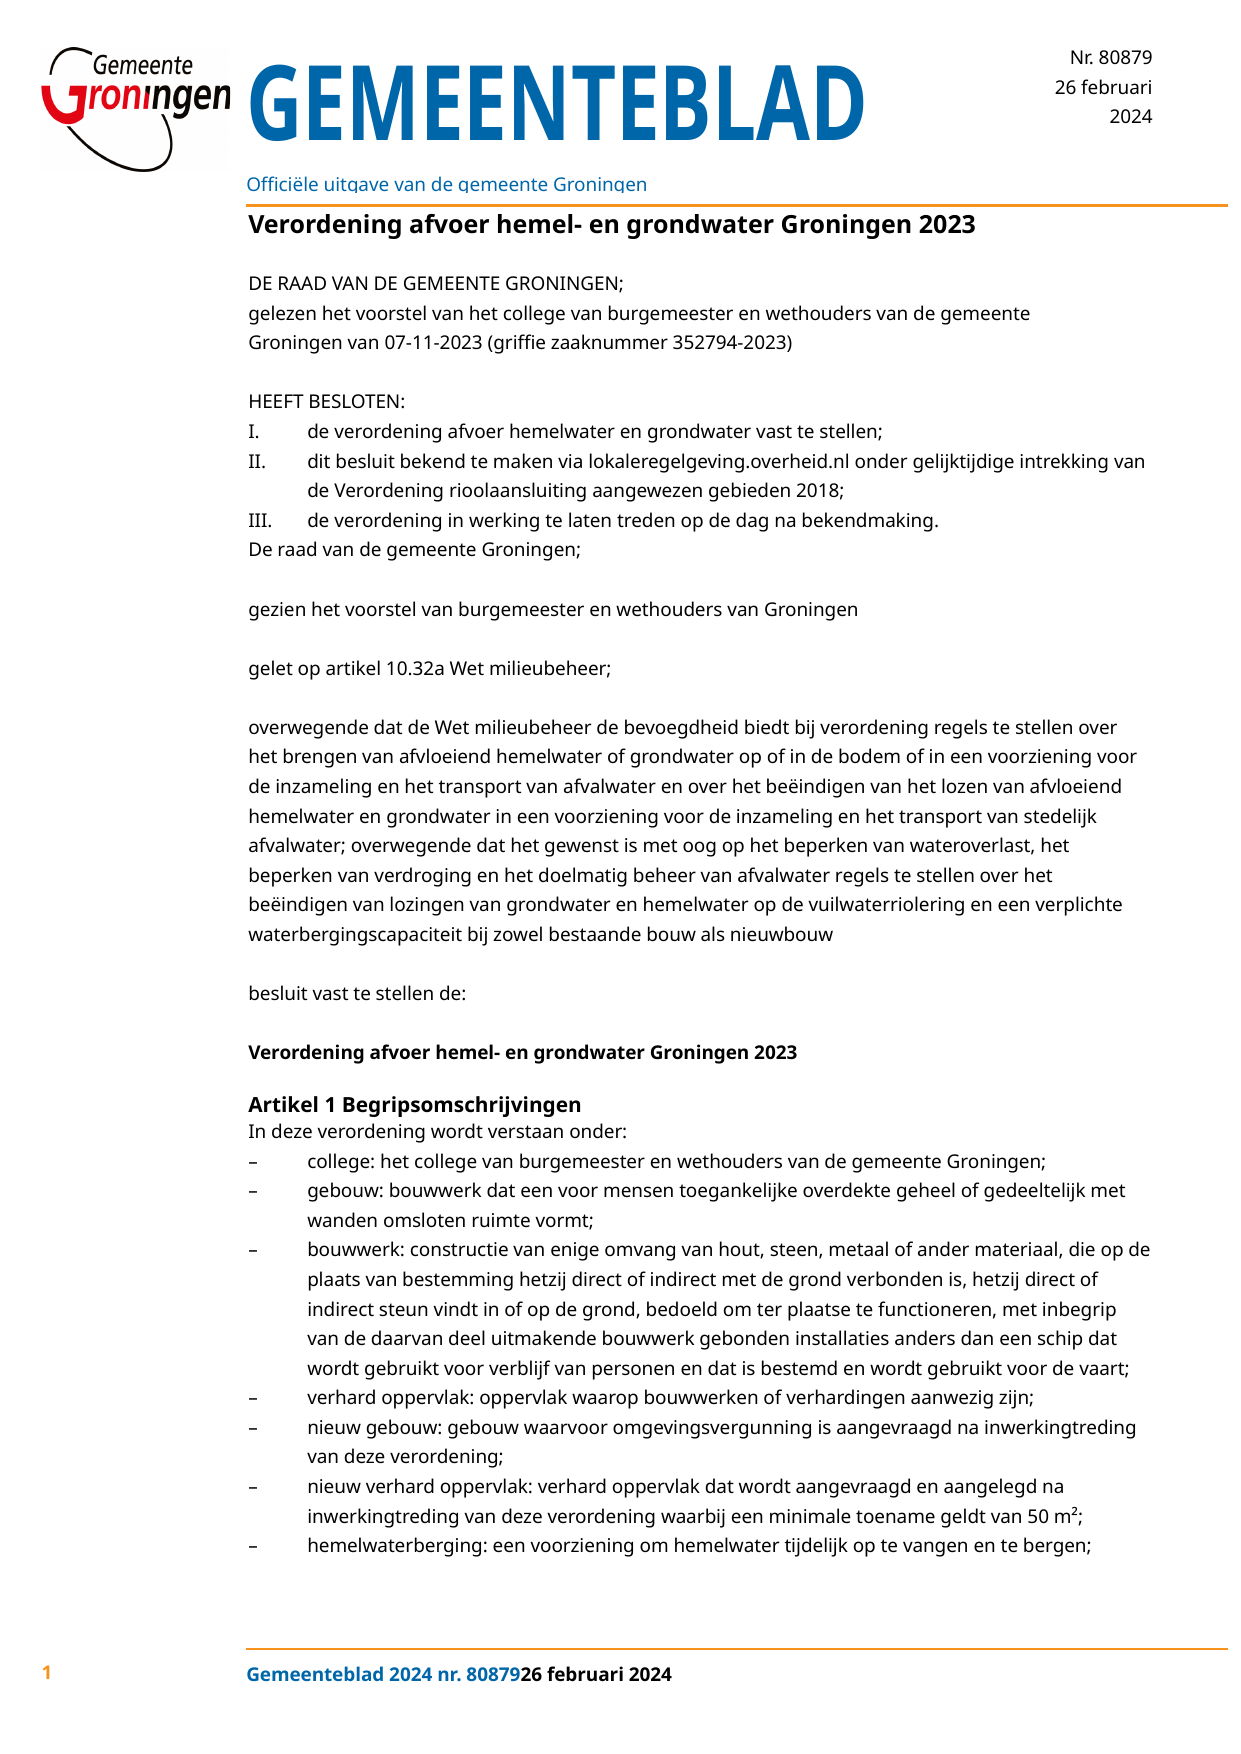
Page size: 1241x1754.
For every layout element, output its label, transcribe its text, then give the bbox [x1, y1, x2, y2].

list de verordening in werking te laten treden op de dag na bekendmaking. [248, 507, 1152, 533]
text besluit vast te stellen de: [248, 980, 1152, 1006]
list nieuw gebouw: gebouw waarvoor omgevingsvergunning is aangevraagd na inwerkingtreding van deze verordening; [248, 1414, 1152, 1469]
list de verordening afvoer hemelwater en grondwater vast te stellen; [248, 418, 1152, 444]
text gelezen het voorstel van het college van burgemeester en wethouders van de gemeente [248, 300, 1152, 326]
text overwegende dat de Wet milieubeheer de bevoegdheid biedt bij verordening regels te stellen over het brengen van afvloeiend hemelwater of grondwater op of in de bodem of in een voorziening voor de inzameling en het transport van afvalwater en over het beëindigen van het lozen van afvloeiend hemelwater en grondwater in een voorziening voor de inzameling en het transport van stedelijk afvalwater; overwegende dat het gewenst is met oog op het beperken van wateroverlast, het beperken van verdroging en het doelmatig beheer van afvalwater regels te stellen over het beëindigen van lozingen van grondwater en hemelwater op de vuilwaterriolering en een verplichte waterbergingscapaciteit bij zowel bestaande bouw als nieuwbouw [248, 714, 1152, 947]
text gezien het voorstel van burgemeester en wethouders van Groningen [248, 596, 1152, 621]
picture [41, 47, 231, 172]
text DE RAAD VAN DE GEMEENTE GRONINGEN; [248, 270, 1152, 296]
text In deze verordening wordt verstaan onder: [248, 1118, 1152, 1144]
list college: het college van burgemeester en wethouders van de gemeente Groningen; [248, 1148, 1152, 1174]
text Verordening afvoer hemel- en grondwater Groningen 2023 [248, 1039, 1152, 1065]
text De raad van de gemeente Groningen; [248, 537, 1152, 562]
list gebouw: bouwwerk dat een voor mensen toegankelijke overdekte geheel of gedeeltelijk met wanden omsloten ruimte vormt; [248, 1177, 1152, 1233]
list nieuw verhard oppervlak: verhard oppervlak dat wordt aangevraagd en aangelegd na inwerkingtreding van deze verordening waarbij een minimale toename geldt van 50 m²; [248, 1473, 1152, 1529]
list dit besluit bekend te maken via lokaleregelgeving.overheid.nl onder gelijktijdige intrekking van de Verordening rioolaansluiting aangewezen gebieden 2018; [248, 448, 1152, 503]
list verhard oppervlak: oppervlak waarop bouwwerken of verhardingen aanwezig zijn; [248, 1384, 1152, 1410]
list hemelwaterberging: een voorziening om hemelwater tijdelijk op te vangen en te bergen; [248, 1532, 1152, 1558]
text gelet op artikel 10.32a Wet milieubeheer; [248, 655, 1152, 681]
text Groningen van 07-11-2023 (griffie zaaknummer 352794-2023) [248, 329, 1152, 355]
list bouwwerk: constructie van enige omvang van hout, steen, metaal of ander materiaal, die op de plaats van bestemming hetzij direct of indirect met de grond verbonden is, hetzij direct of indirect steun vindt in of op de grond, bedoeld om ter plaatse te functioneren, met inbegrip van de daarvan deel uitmakende bouwwerk gebonden installaties anders dan een schip dat wordt gebruikt voor verblijf van personen en dat is bestemd en wordt gebruikt voor de vaart; [248, 1237, 1152, 1381]
text HEEFT BESLOTEN: [248, 389, 1152, 414]
text Artikel 1 Begripsomschrijvingen [248, 1090, 1152, 1118]
text Verordening afvoer hemel- en grondwater Groningen 2023 [248, 207, 1152, 241]
